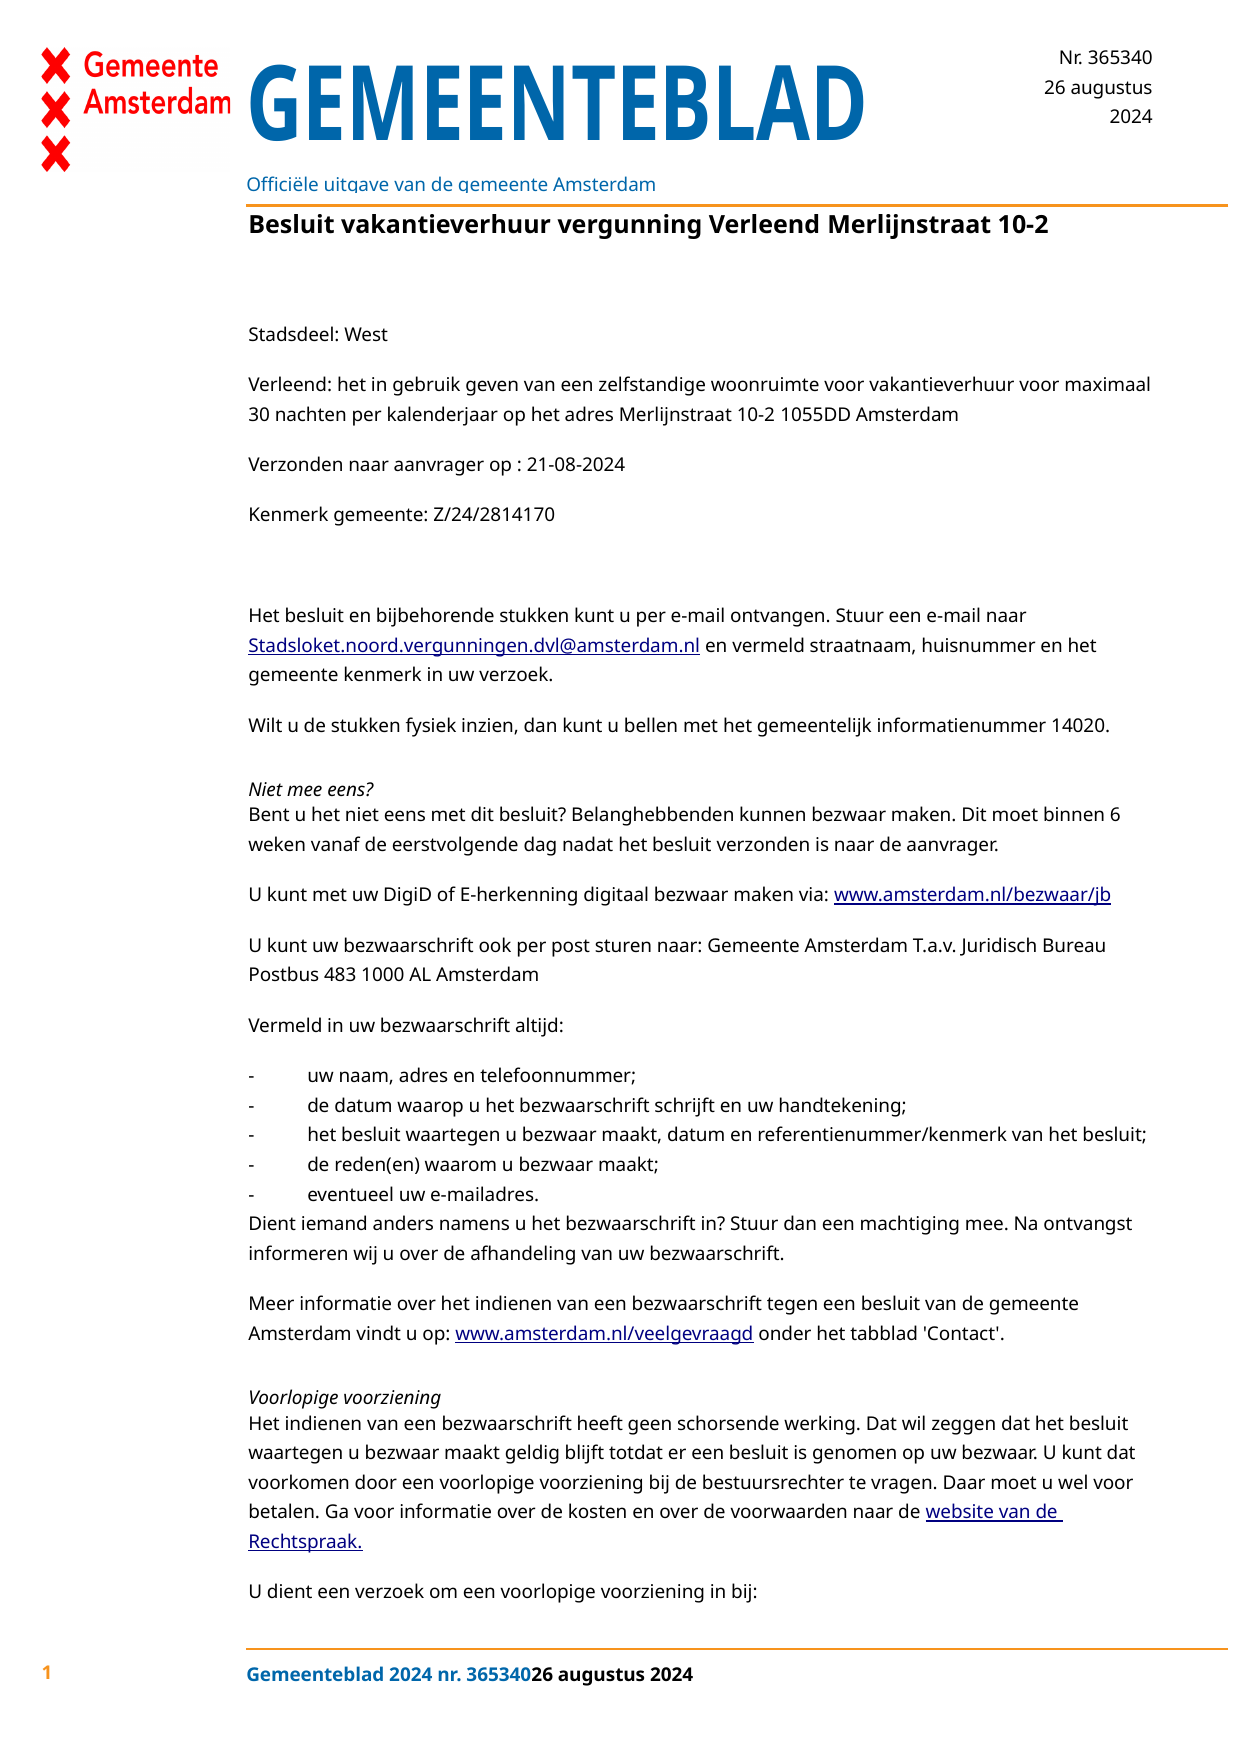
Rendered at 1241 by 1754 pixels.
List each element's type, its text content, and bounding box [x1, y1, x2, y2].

text Niet mee eens? [248, 776, 1152, 802]
list eventueel uw e-mailadres. [248, 1181, 1152, 1207]
text Dient iemand anders namens u het bezwaarschrift in? Stuur dan een machtiging mee. Na ontvangst informeren wij u over de afhandeling van uw bezwaarschrift. [248, 1210, 1152, 1266]
text U kunt uw bezwaarschrift ook per post sturen naar: Gemeente Amsterdam T.a.v. Juridisch Bureau Postbus 483 1000 AL Amsterdam [248, 932, 1152, 987]
text Verleend: het in gebruik geven van een zelfstandige woonruimte voor vakantieverhuur voor maximaal 30 nachten per kalenderjaar op het adres Merlijnstraat 10-2 1055DD Amsterdam [248, 371, 1152, 426]
text Het indienen van een bezwaarschrift heeft geen schorsende werking. Dat wil zeggen dat het besluit waartegen u bezwaar maakt geldig blijft totdat er een besluit is genomen op uw bezwaar. U kunt dat voorkomen door een voorlopige voorziening bij de bestuursrechter te vragen. Daar moet u wel voor betalen. Ga voor informatie over de kosten en over de voorwaarden naar de website van de Rechtspraak. [248, 1410, 1152, 1554]
text Kenmerk gemeente: Z/24/2814170 [248, 502, 1152, 527]
list uw naam, adres en telefoonnummer; [248, 1062, 1152, 1088]
text Vermeld in uw bezwaarschrift altijd: [248, 1012, 1152, 1038]
text Stadsdeel: West [248, 321, 1152, 346]
list de datum waarop u het bezwaarschrift schrijft en uw handtekening; [248, 1092, 1152, 1118]
text U kunt met uw DigiD of E-herkenning digitaal bezwaar maken via: www.amsterdam.nl/bezwaar/jb [248, 882, 1152, 907]
list het besluit waartegen u bezwaar maakt, datum en referentienummer/kenmerk van het besluit; [248, 1122, 1152, 1147]
text Meer informatie over het indienen van een bezwaarschrift tegen een besluit van de gemeente Amsterdam vindt u op: www.amsterdam.nl/veelgevraagd onder het tabblad 'Contact'. [248, 1290, 1152, 1346]
text Voorlopige voorziening [248, 1384, 1152, 1410]
text Verzonden naar aanvrager op : 21-08-2024 [248, 451, 1152, 477]
text Besluit vakantieverhuur vergunning Verleend Merlijnstraat 10-2 [248, 207, 1152, 241]
text U dient een verzoek om een voorlopige voorziening in bij: [248, 1578, 1152, 1604]
text Wilt u de stukken fysiek inzien, dan kunt u bellen met het gemeentelijk informatienummer 14020. [248, 712, 1152, 738]
text Het besluit en bijbehorende stukken kunt u per e-mail ontvangen. Stuur een e-mail naar Stadsloket.noord.vergunningen.dvl@amsterdam.nl en vermeld straatnaam, huisnummer en het gemeente kenmerk in uw verzoek. [248, 602, 1152, 687]
text Bent u het niet eens met dit besluit? Belanghebbenden kunnen bezwaar maken. Dit moet binnen 6 weken vanaf de eerstvolgende dag nadat het besluit verzonden is naar de aanvrager. [248, 802, 1152, 857]
list de reden(en) waarom u bezwaar maakt; [248, 1151, 1152, 1177]
picture [41, 47, 231, 172]
